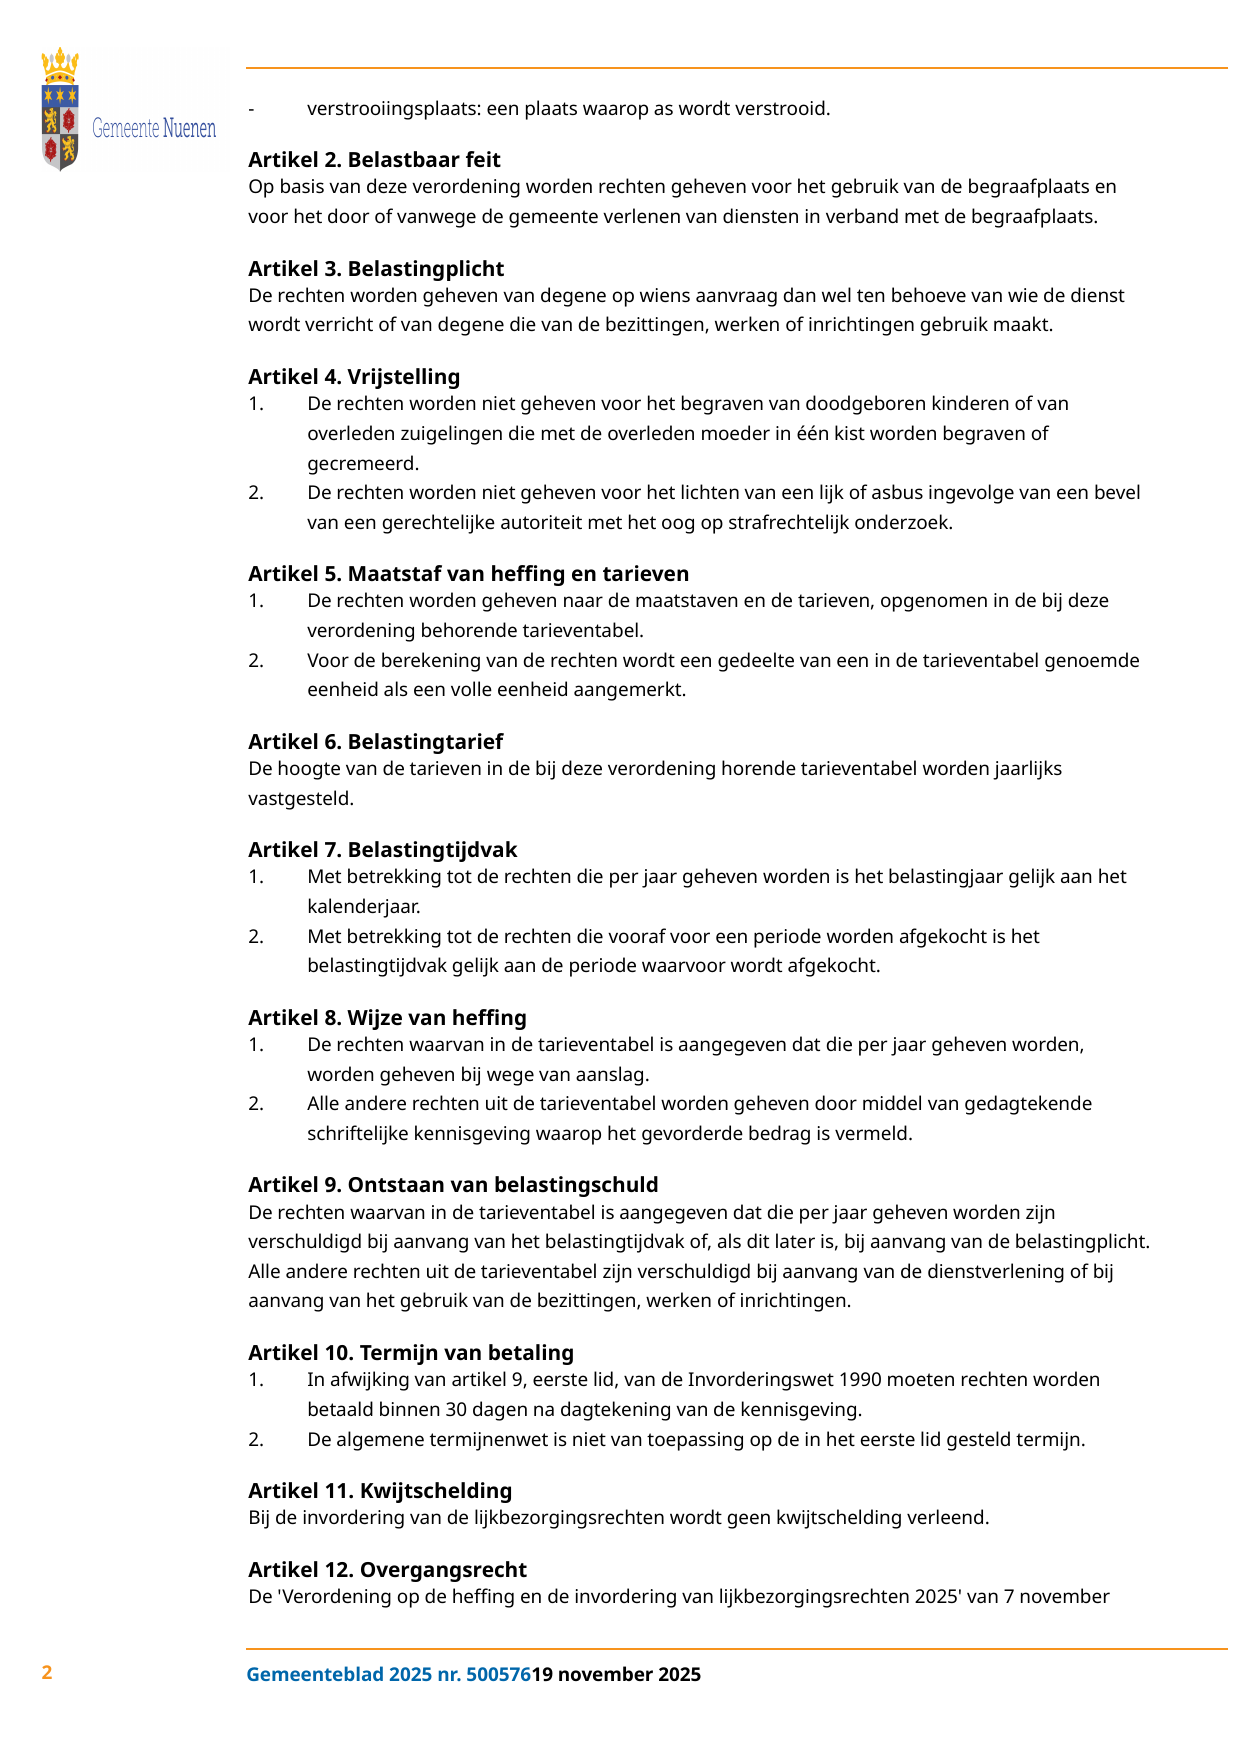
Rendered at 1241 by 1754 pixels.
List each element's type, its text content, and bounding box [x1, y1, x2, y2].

picture [41, 47, 231, 172]
list Voor de berekening van de rechten wordt een gedeelte van een in de tarieventabel genoemde eenheid als een volle eenheid aangemerkt. [248, 647, 1152, 702]
text Artikel 8. Wijze van heffing [248, 1003, 1152, 1031]
list De rechten worden niet geheven voor het lichten van een lijk of asbus ingevolge van een bevel van een gerechtelijke autoriteit met het oog op strafrechtelijk onderzoek. [248, 479, 1152, 534]
text De hoogte van de tarieven in de bij deze verordening horende tarieventabel worden jaarlijks vastgesteld. [248, 755, 1152, 811]
text De rechten waarvan in de tarieventabel is aangegeven dat die per jaar geheven worden zijn verschuldigd bij aanvang van het belastingtijdvak of, als dit later is, bij aanvang van de belastingplicht. [248, 1199, 1152, 1254]
list De rechten worden geheven naar de maatstaven en de tarieven, opgenomen in de bij deze verordening behorende tarieventabel. [248, 588, 1152, 643]
text Artikel 7. Belastingtijdvak [248, 835, 1152, 864]
text Alle andere rechten uit de tarieventabel zijn verschuldigd bij aanvang van de dienstverlening of bij aanvang van het gebruik van de bezittingen, werken of inrichtingen. [248, 1258, 1152, 1313]
list De algemene termijnenwet is niet van toepassing op de in het eerste lid gesteld termijn. [248, 1426, 1152, 1451]
list verstrooiingsplaats: een plaats waarop as wordt verstrooid. [248, 95, 1152, 121]
text Op basis van deze verordening worden rechten geheven voor het gebruik van de begraafplaats en voor het door of vanwege de gemeente verlenen van diensten in verband met de begraafplaats. [248, 174, 1152, 229]
text Artikel 10. Termijn van betaling [248, 1338, 1152, 1367]
list De rechten waarvan in de tarieventabel is aangegeven dat die per jaar geheven worden, worden geheven bij wege van aanslag. [248, 1031, 1152, 1087]
list Alle andere rechten uit de tarieventabel worden geheven door middel van gedagtekende schriftelijke kennisgeving waarop het gevorderde bedrag is vermeld. [248, 1091, 1152, 1146]
text De rechten worden geheven van degene op wiens aanvraag dan wel ten behoeve van wie de dienst wordt verricht of van degene die van de bezittingen, werken of inrichtingen gebruik maakt. [248, 282, 1152, 337]
text Artikel 11. Kwijtschelding [248, 1476, 1152, 1504]
text Bij de invordering van de lijkbezorgingsrechten wordt geen kwijtschelding verleend. [248, 1504, 1152, 1530]
text Artikel 6. Belastingtarief [248, 727, 1152, 755]
text Artikel 12. Overgangsrecht [248, 1555, 1152, 1583]
text Artikel 3. Belastingplicht [248, 254, 1152, 282]
text Artikel 2. Belastbaar feit [248, 145, 1152, 174]
list In afwijking van artikel 9, eerste lid, van de Invorderingswet 1990 moeten rechten worden betaald binnen 30 dagen na dagtekening van de kennisgeving. [248, 1367, 1152, 1422]
list Met betrekking tot de rechten die vooraf voor een periode worden afgekocht is het belastingtijdvak gelijk aan de periode waarvoor wordt afgekocht. [248, 923, 1152, 978]
list De rechten worden niet geheven voor het begraven van doodgeboren kinderen of van overleden zuigelingen die met de overleden moeder in één kist worden begraven of gecremeerd. [248, 391, 1152, 475]
text De 'Verordening op de heffing en de invordering van lijkbezorgingsrechten 2025' van 7 november [248, 1583, 1152, 1609]
text Artikel 5. Maatstaf van heffing en tarieven [248, 559, 1152, 588]
list Met betrekking tot de rechten die per jaar geheven worden is het belastingjaar gelijk aan het kalenderjaar. [248, 864, 1152, 919]
text Artikel 4. Vrijstelling [248, 362, 1152, 391]
text Artikel 9. Ontstaan van belastingschuld [248, 1171, 1152, 1199]
